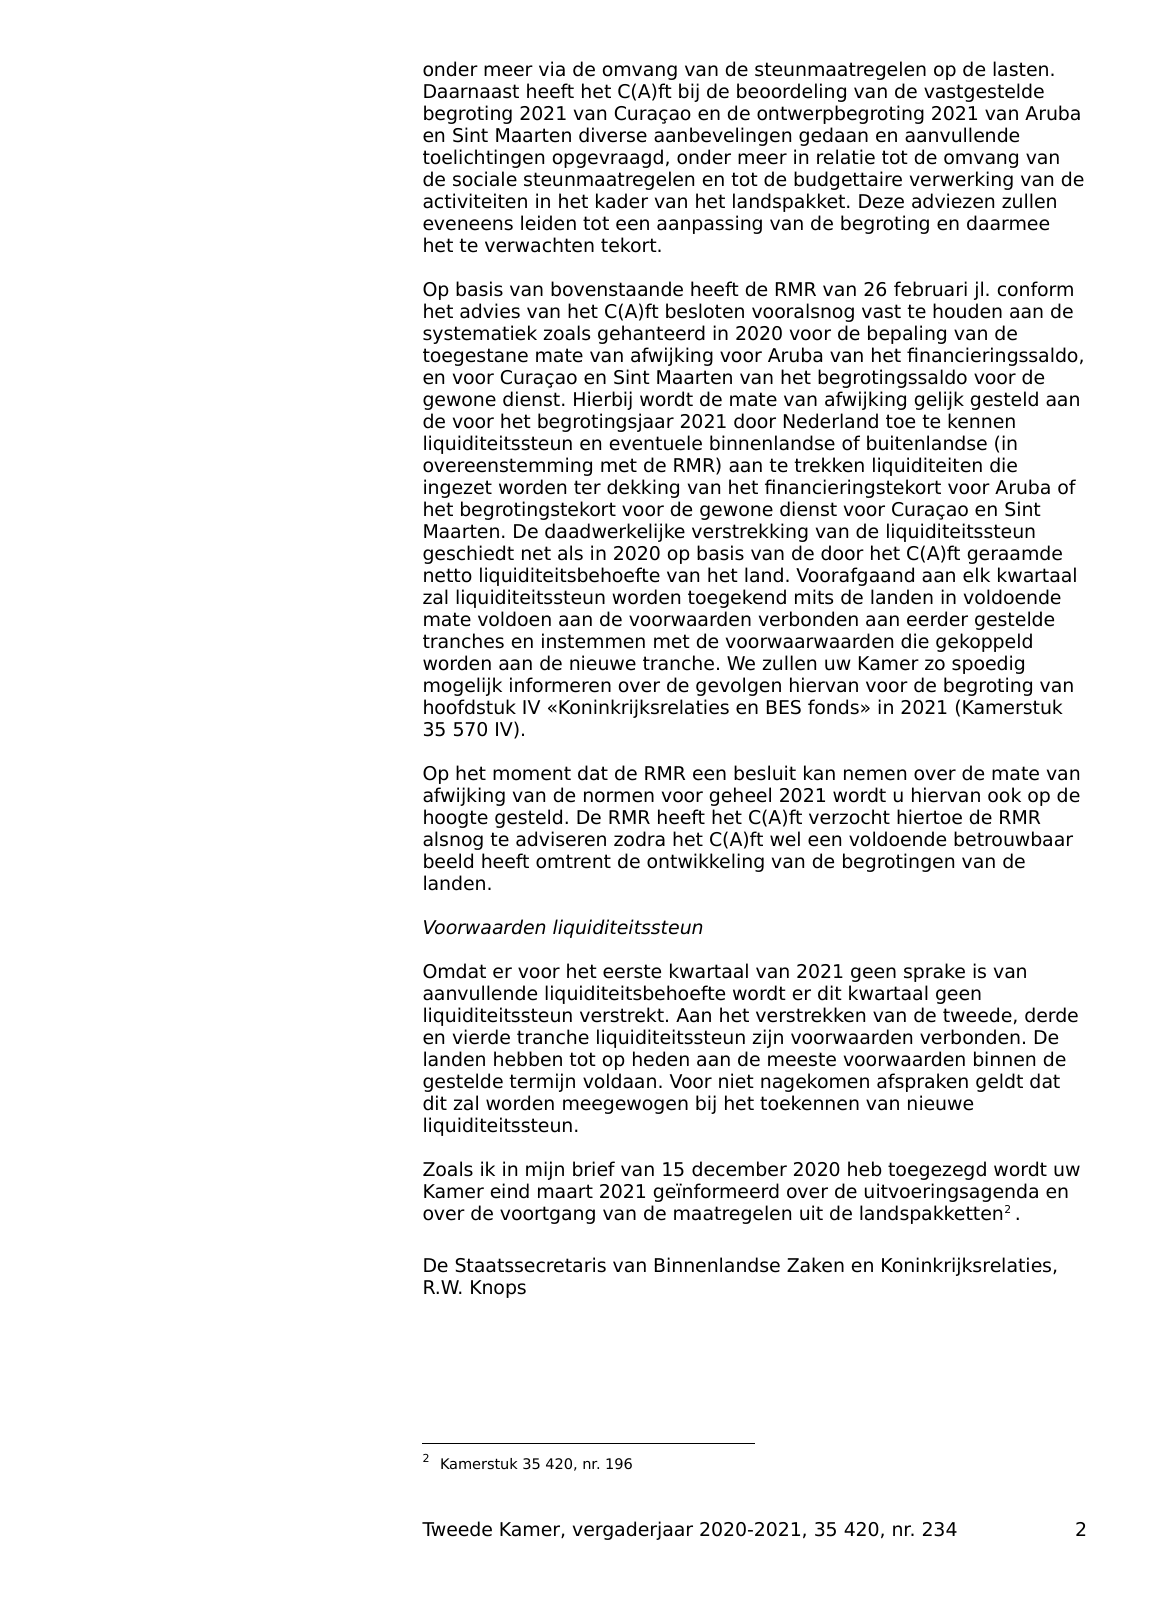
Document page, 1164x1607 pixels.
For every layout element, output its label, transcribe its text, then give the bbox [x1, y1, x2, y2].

text Op het moment dat de RMR een besluit kan nemen over de mate van afwijking van de normen voor geheel 2021 wordt u hiervan ook op de hoogte gesteld. De RMR heeft het C(A)ft verzocht hiertoe de RMR alsnog te adviseren zodra het C(A)ft wel een voldoende betrouwbaar beeld heeft omtrent de ontwikkeling van de begrotingen van de landen. [422, 763, 1087, 895]
text Op basis van bovenstaande heeft de RMR van 26 februari jl. conform het advies van het C(A)ft besloten vooralsnog vast te houden aan de systematiek zoals gehanteerd in 2020 voor de bepaling van de toegestane mate van afwijking voor Aruba van het financieringssaldo, en voor Curaçao en Sint Maarten van het begrotingssaldo voor de gewone dienst. Hierbij wordt de mate van afwijking gelijk gesteld aan de voor het begrotingsjaar 2021 door Nederland toe te kennen liquiditeitssteun en eventuele binnenlandse of buitenlandse (in overeenstemming met de RMR) aan te trekken liquiditeiten die ingezet worden ter dekking van het financieringstekort voor Aruba of het begrotingstekort voor de gewone dienst voor Curaçao en Sint Maarten. De daadwerkelijke verstrekking van de liquiditeitssteun geschiedt net als in 2020 op basis van de door het C(A)ft geraamde netto liquiditeitsbehoefte van het land. Voorafgaand aan elk kwartaal zal liquiditeitssteun worden toegekend mits de landen in voldoende mate voldoen aan de voorwaarden verbonden aan eerder gestelde tranches en instemmen met de voorwaarwaarden die gekoppeld worden aan de nieuwe tranche. We zullen uw Kamer zo spoedig mogelijk informeren over de gevolgen hiervan voor de begroting van hoofdstuk IV «Koninkrijksrelaties en BES fonds» in 2021 (Kamerstuk 35 570 IV). [422, 279, 1087, 741]
text De Staatssecretaris van Binnenlandse Zaken en Koninkrijksrelaties, R.W. Knops [422, 1255, 1087, 1299]
subtitle Voorwaarden liquiditeitssteun [422, 917, 1087, 939]
text Kamerstuk 35 420, nr. 196 [422, 1452, 1087, 1474]
text onder meer via de omvang van de steunmaatregelen op de lasten. Daarnaast heeft het C(A)ft bij de beoordeling van de vastgestelde begroting 2021 van Curaçao en de ontwerpbegroting 2021 van Aruba en Sint Maarten diverse aanbevelingen gedaan en aanvullende toelichtingen opgevraagd, onder meer in relatie tot de omvang van de sociale steunmaatregelen en tot de budgettaire verwerking van de activiteiten in het kader van het landspakket. Deze adviezen zullen eveneens leiden tot een aanpassing van de begroting en daarmee het te verwachten tekort. [422, 59, 1087, 257]
text Omdat er voor het eerste kwartaal van 2021 geen sprake is van aanvullende liquiditeitsbehoefte wordt er dit kwartaal geen liquiditeitssteun verstrekt. Aan het verstrekken van de tweede, derde en vierde tranche liquiditeitssteun zijn voorwaarden verbonden. De landen hebben tot op heden aan de meeste voorwaarden binnen de gestelde termijn voldaan. Voor niet nagekomen afspraken geldt dat dit zal worden meegewogen bij het toekennen van nieuwe liquiditeitssteun. [422, 961, 1087, 1137]
text Zoals ik in mijn brief van 15 december 2020 heb toegezegd wordt uw Kamer eind maart 2021 geïnformeerd over de uitvoeringsagenda en over de voortgang van de maatregelen uit de landspakketten. [422, 1159, 1087, 1225]
